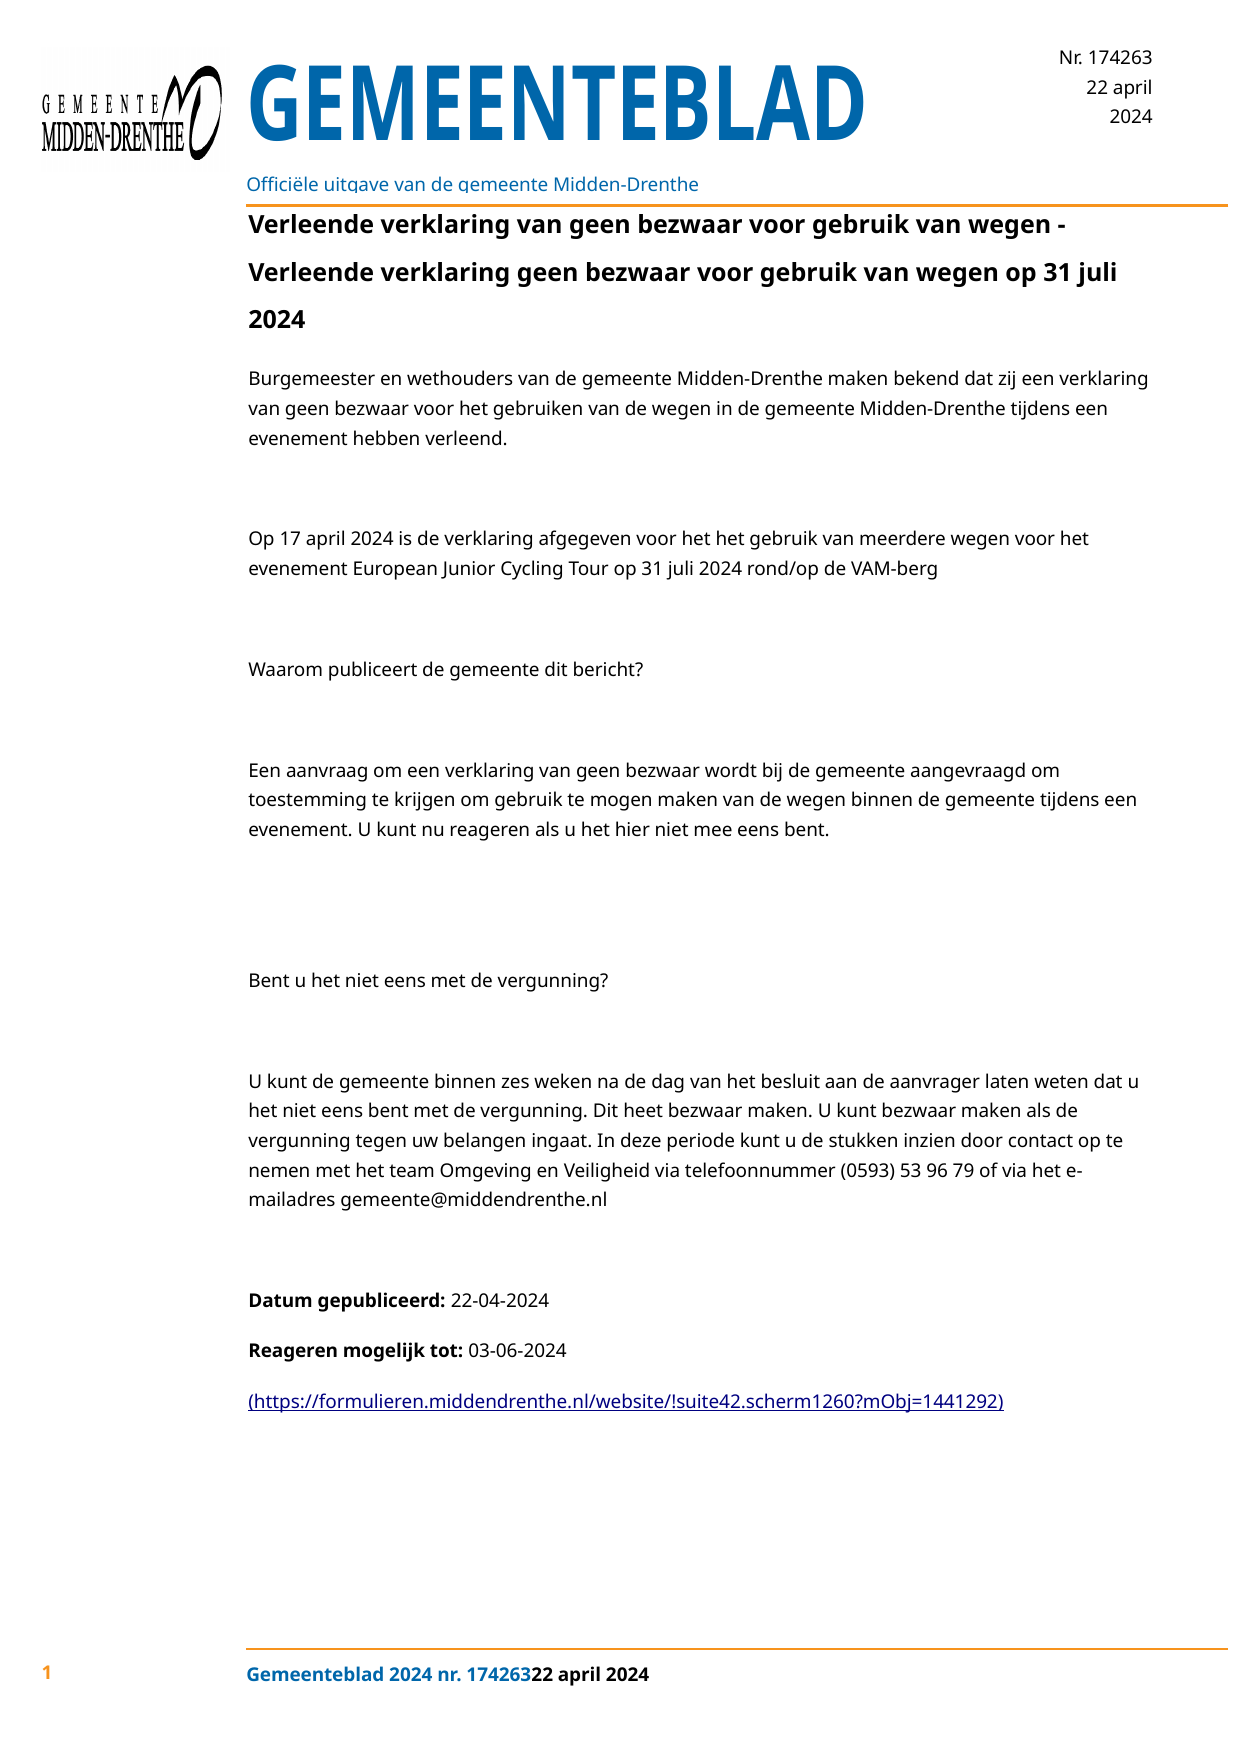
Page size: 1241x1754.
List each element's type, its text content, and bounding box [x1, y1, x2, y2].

text Op 17 april 2024 is de verklaring afgegeven voor het het gebruik van meerdere wegen voor het evenement European Junior Cycling Tour op 31 juli 2024 rond/op de VAM-berg [248, 526, 1152, 581]
picture [41, 47, 231, 172]
text Waarom publiceert de gemeente dit bericht? [248, 656, 1152, 682]
text Een aanvraag om een verklaring van geen bezwaar wordt bij de gemeente aangevraagd om toestemming te krijgen om gebruik te mogen maken van de wegen binnen de gemeente tijdens een evenement. U kunt nu reageren als u het hier niet mee eens bent. [248, 757, 1152, 842]
text U kunt de gemeente binnen zes weken na de dag van het besluit aan de aanvrager laten weten dat u het niet eens bent met de vergunning. Dit heet bezwaar maken. U kunt bezwaar maken als de vergunning tegen uw belangen ingaat. In deze periode kunt u de stukken inzien door contact op te nemen met het team Omgeving en Veiligheid via telefoonnummer (0593) 53 96 79 of via het e-mailadres gemeente@middendrenthe.nl [248, 1068, 1152, 1212]
text (https://formulieren.middendrenthe.nl/website/!suite42.scherm1260?mObj=1441292) [248, 1388, 1152, 1414]
text Bent u het niet eens met de vergunning? [248, 967, 1152, 993]
text Datum gepubliceerd: 22-04-2024 [248, 1287, 1152, 1313]
text Verleende verklaring van geen bezwaar voor gebruik van wegen - Verleende verklaring geen bezwaar voor gebruik van wegen op 31 juli 2024 [248, 207, 1152, 336]
text Burgemeester en wethouders van de gemeente Midden-Drenthe maken bekend dat zij een verklaring van geen bezwaar voor het gebruiken van de wegen in de gemeente Midden-Drenthe tijdens een evenement hebben verleend. [248, 366, 1152, 450]
text Reageren mogelijk tot: 03-06-2024 [248, 1338, 1152, 1363]
